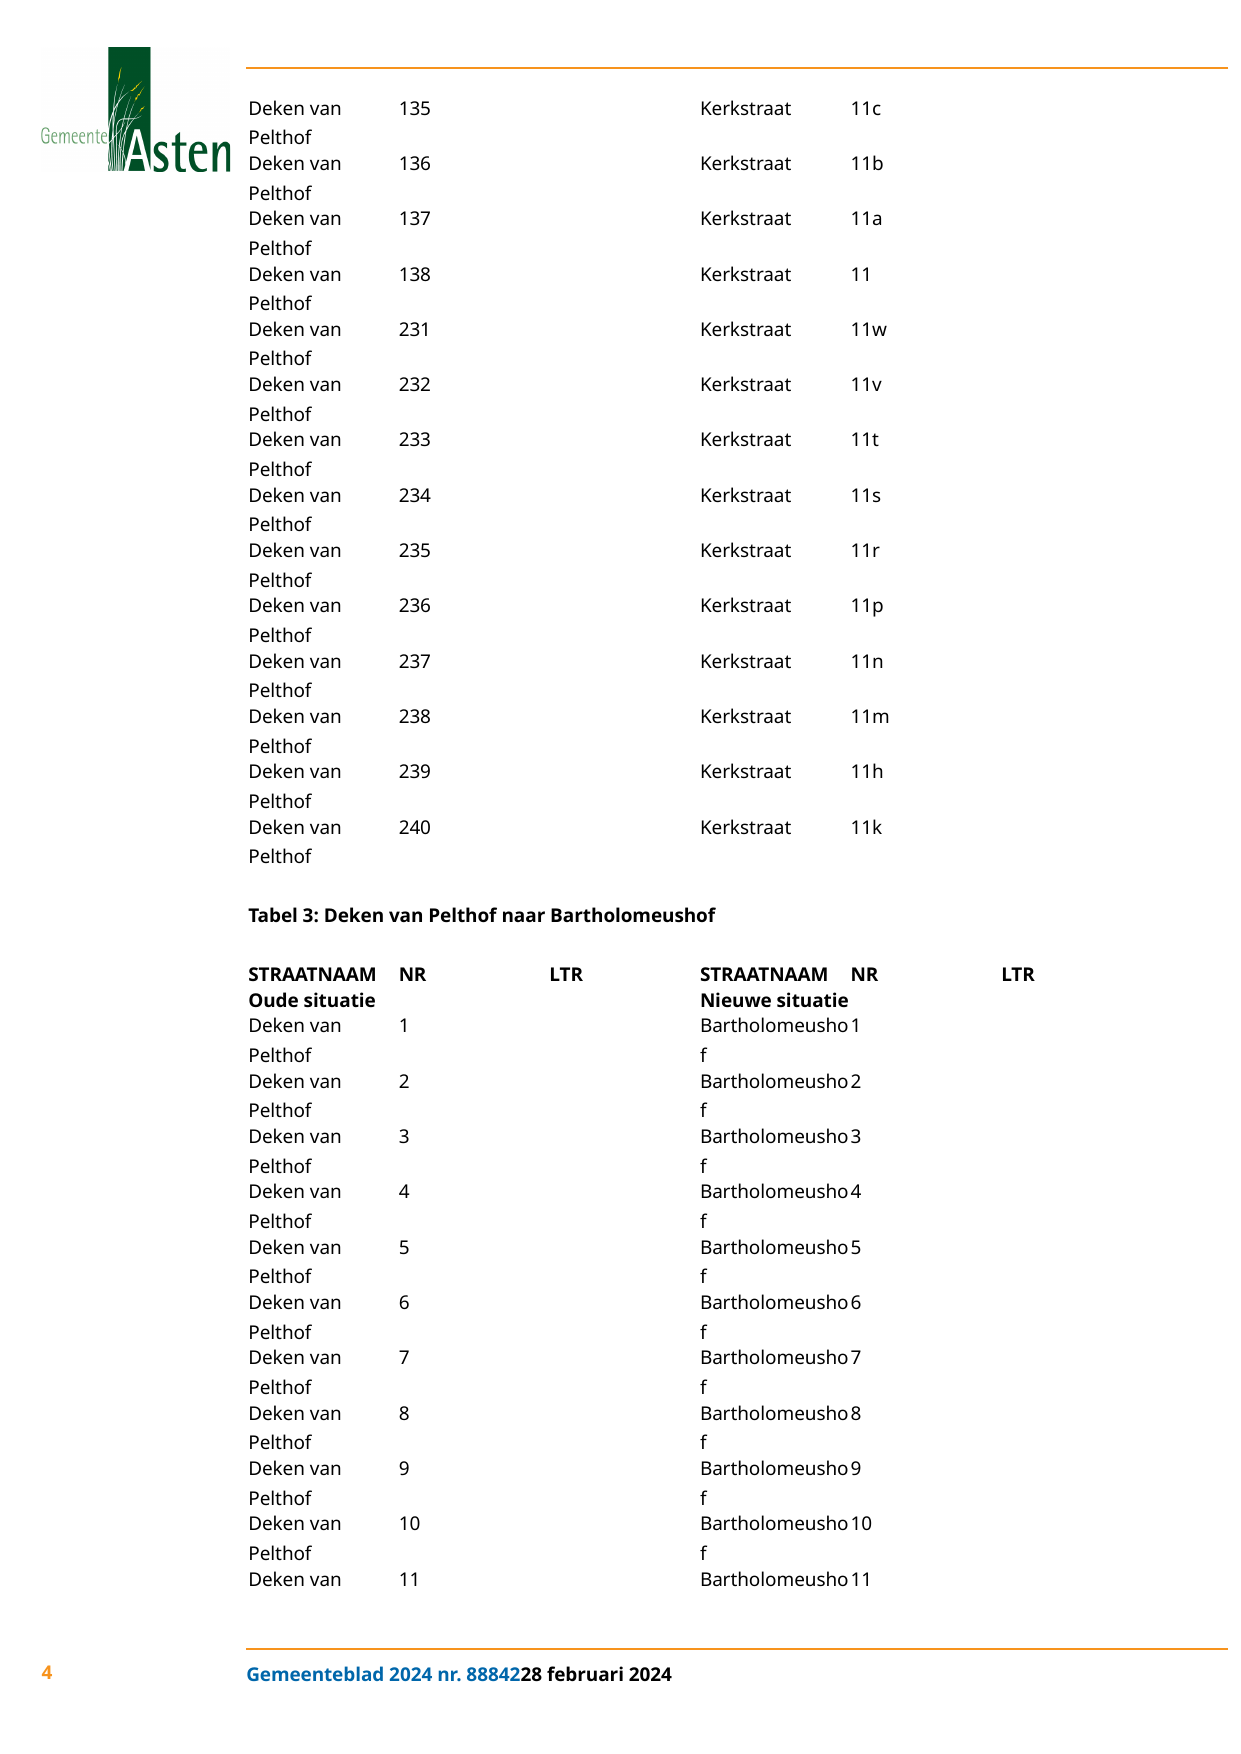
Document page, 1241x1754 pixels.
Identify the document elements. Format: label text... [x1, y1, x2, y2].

table_cell 11h [850, 759, 1001, 814]
table_header NR [850, 961, 1001, 987]
table_cell [1001, 482, 1152, 537]
table_cell Deken van Pelthof [248, 648, 398, 703]
table_cell Kerkstraat [700, 648, 850, 703]
table_cell Deken van Pelthof [248, 1179, 398, 1234]
table_cell [1001, 1289, 1152, 1344]
table_cell 6 [850, 1289, 1001, 1344]
table_cell [1001, 1566, 1152, 1592]
table_cell [549, 371, 700, 427]
table_header LTR [1001, 961, 1152, 987]
table_cell [549, 759, 700, 814]
table_cell Deken van Pelthof [248, 427, 398, 482]
table_cell [1001, 648, 1152, 703]
table_cell Bartholomeushof [700, 1179, 850, 1234]
table_cell [1001, 703, 1152, 758]
table_cell [549, 1068, 700, 1123]
table_cell Kerkstraat [700, 205, 850, 261]
table_cell [549, 95, 700, 150]
table_cell 238 [399, 703, 549, 758]
table_cell 11 [850, 1566, 1001, 1592]
table_cell [549, 648, 700, 703]
table_cell 6 [399, 1289, 549, 1344]
table_cell 11a [850, 205, 1001, 261]
table_cell 240 [399, 814, 549, 869]
table_cell Deken van Pelthof [248, 593, 398, 648]
table_cell [1001, 1068, 1152, 1123]
table_cell [1001, 1511, 1152, 1566]
table_cell 11r [850, 537, 1001, 593]
picture [41, 47, 231, 172]
table_cell Kerkstraat [700, 814, 850, 869]
table_cell Deken van Pelthof [248, 759, 398, 814]
table_cell Kerkstraat [700, 703, 850, 758]
table_cell 7 [399, 1345, 549, 1400]
table_cell [549, 1179, 700, 1234]
table_cell Bartholomeushof [700, 1345, 850, 1400]
table_cell Deken van Pelthof [248, 1123, 398, 1179]
table_cell Deken van Pelthof [248, 1234, 398, 1289]
table_cell Oude situatie [248, 987, 398, 1013]
table_cell 11p [850, 593, 1001, 648]
table_cell 234 [399, 482, 549, 537]
table_cell [1001, 150, 1152, 205]
table_cell [549, 1123, 700, 1179]
table_cell [549, 1400, 700, 1455]
table_cell [549, 316, 700, 371]
table_cell [549, 261, 700, 316]
table_cell Deken van Pelthof [248, 261, 398, 316]
table_cell 236 [399, 593, 549, 648]
table_cell Deken van Pelthof [248, 1289, 398, 1344]
table_cell 5 [399, 1234, 549, 1289]
table_cell Deken van Pelthof [248, 703, 398, 758]
table_cell [1001, 1179, 1152, 1234]
table_cell [1001, 95, 1152, 150]
table_cell Kerkstraat [700, 371, 850, 427]
table_cell [549, 150, 700, 205]
table_cell [1001, 427, 1152, 482]
table_cell [549, 1455, 700, 1511]
table_cell Deken van Pelthof [248, 1400, 398, 1455]
table_cell 1 [399, 1013, 549, 1068]
table_cell 137 [399, 205, 549, 261]
table_cell 11s [850, 482, 1001, 537]
table_cell [549, 1345, 700, 1400]
table_cell 9 [399, 1455, 549, 1511]
table_cell [1001, 593, 1152, 648]
table_cell 237 [399, 648, 549, 703]
table_cell 2 [399, 1068, 549, 1123]
table_cell Kerkstraat [700, 150, 850, 205]
table_header LTR [549, 961, 700, 987]
table_cell [549, 1566, 700, 1592]
table_cell Deken van Pelthof [248, 205, 398, 261]
table_cell [1001, 537, 1152, 593]
table_cell Deken van Pelthof [248, 316, 398, 371]
table_cell Kerkstraat [700, 537, 850, 593]
table_cell Deken van Pelthof [248, 814, 398, 869]
table_cell Deken van Pelthof [248, 1013, 398, 1068]
table_cell Deken van Pelthof [248, 537, 398, 593]
table_cell 11k [850, 814, 1001, 869]
table_cell [1001, 759, 1152, 814]
table_cell Bartholomeushof [700, 1289, 850, 1344]
table_cell 3 [399, 1123, 549, 1179]
table_cell Kerkstraat [700, 593, 850, 648]
table_cell Deken van Pelthof [248, 150, 398, 205]
table_cell Bartholomeusho [700, 1566, 850, 1592]
table_cell [1001, 205, 1152, 261]
table_cell 138 [399, 261, 549, 316]
text Tabel 3: Deken van Pelthof naar Bartholomeushof [248, 902, 1152, 928]
table_cell 11w [850, 316, 1001, 371]
table_cell 11v [850, 371, 1001, 427]
table_cell Deken van [248, 1566, 398, 1592]
table_cell 135 [399, 95, 549, 150]
table_cell [549, 1511, 700, 1566]
table_cell [549, 537, 700, 593]
table_cell Deken van Pelthof [248, 1068, 398, 1123]
table_cell Deken van Pelthof [248, 1345, 398, 1400]
table_cell [1001, 1345, 1152, 1400]
table_cell Kerkstraat [700, 759, 850, 814]
table_cell [549, 205, 700, 261]
table_cell Bartholomeushof [700, 1123, 850, 1179]
table_cell Bartholomeushof [700, 1013, 850, 1068]
table_cell 11 [850, 261, 1001, 316]
table_cell 1 [850, 1013, 1001, 1068]
table_cell 9 [850, 1455, 1001, 1511]
table_cell Bartholomeushof [700, 1068, 850, 1123]
table_cell [549, 987, 700, 1013]
table_cell [549, 593, 700, 648]
table_cell Kerkstraat [700, 427, 850, 482]
table_cell [549, 1013, 700, 1068]
table_cell [1001, 1234, 1152, 1289]
table_cell 11m [850, 703, 1001, 758]
table_cell [1001, 316, 1152, 371]
table_cell Kerkstraat [700, 482, 850, 537]
table_cell Deken van Pelthof [248, 95, 398, 150]
table_cell Kerkstraat [700, 316, 850, 371]
table_cell 5 [850, 1234, 1001, 1289]
table_cell 11c [850, 95, 1001, 150]
table_cell 10 [399, 1511, 549, 1566]
table_cell 8 [850, 1400, 1001, 1455]
table_cell 11n [850, 648, 1001, 703]
table_cell [549, 814, 700, 869]
table_header STRAATNAAM [248, 961, 398, 987]
table_cell Bartholomeushof [700, 1234, 850, 1289]
table_cell Deken van Pelthof [248, 1455, 398, 1511]
table_cell [1001, 1123, 1152, 1179]
table_cell [399, 987, 549, 1013]
table_cell Deken van Pelthof [248, 482, 398, 537]
table_cell [1001, 261, 1152, 316]
table_cell [1001, 371, 1152, 427]
table_cell Kerkstraat [700, 95, 850, 150]
table_cell 11t [850, 427, 1001, 482]
table_cell [549, 427, 700, 482]
table_header NR [399, 961, 549, 987]
table_cell 11 [399, 1566, 549, 1592]
table_cell Deken van Pelthof [248, 371, 398, 427]
table_cell [549, 703, 700, 758]
table_cell 4 [850, 1179, 1001, 1234]
table_cell [1001, 1013, 1152, 1068]
table_cell Bartholomeushof [700, 1400, 850, 1455]
table_cell 10 [850, 1511, 1001, 1566]
table_cell 2 [850, 1068, 1001, 1123]
table_cell [549, 1234, 700, 1289]
table_cell [850, 987, 1001, 1013]
table_cell [549, 1289, 700, 1344]
table_cell [1001, 1455, 1152, 1511]
table_cell 239 [399, 759, 549, 814]
table_cell 4 [399, 1179, 549, 1234]
table_cell [1001, 814, 1152, 869]
table_cell 232 [399, 371, 549, 427]
table_cell Bartholomeushof [700, 1511, 850, 1566]
table_cell Deken van Pelthof [248, 1511, 398, 1566]
table_cell 233 [399, 427, 549, 482]
table_cell 7 [850, 1345, 1001, 1400]
table_cell [549, 482, 700, 537]
table_header STRAATNAAM [700, 961, 850, 987]
table_cell 136 [399, 150, 549, 205]
table_cell 231 [399, 316, 549, 371]
table_cell 235 [399, 537, 549, 593]
table_cell Bartholomeushof [700, 1455, 850, 1511]
table_cell 11b [850, 150, 1001, 205]
table_cell Nieuwe situatie [700, 987, 850, 1013]
table_cell [1001, 1400, 1152, 1455]
table_cell Kerkstraat [700, 261, 850, 316]
table_cell [1001, 987, 1152, 1013]
table_cell 8 [399, 1400, 549, 1455]
table_cell 3 [850, 1123, 1001, 1179]
